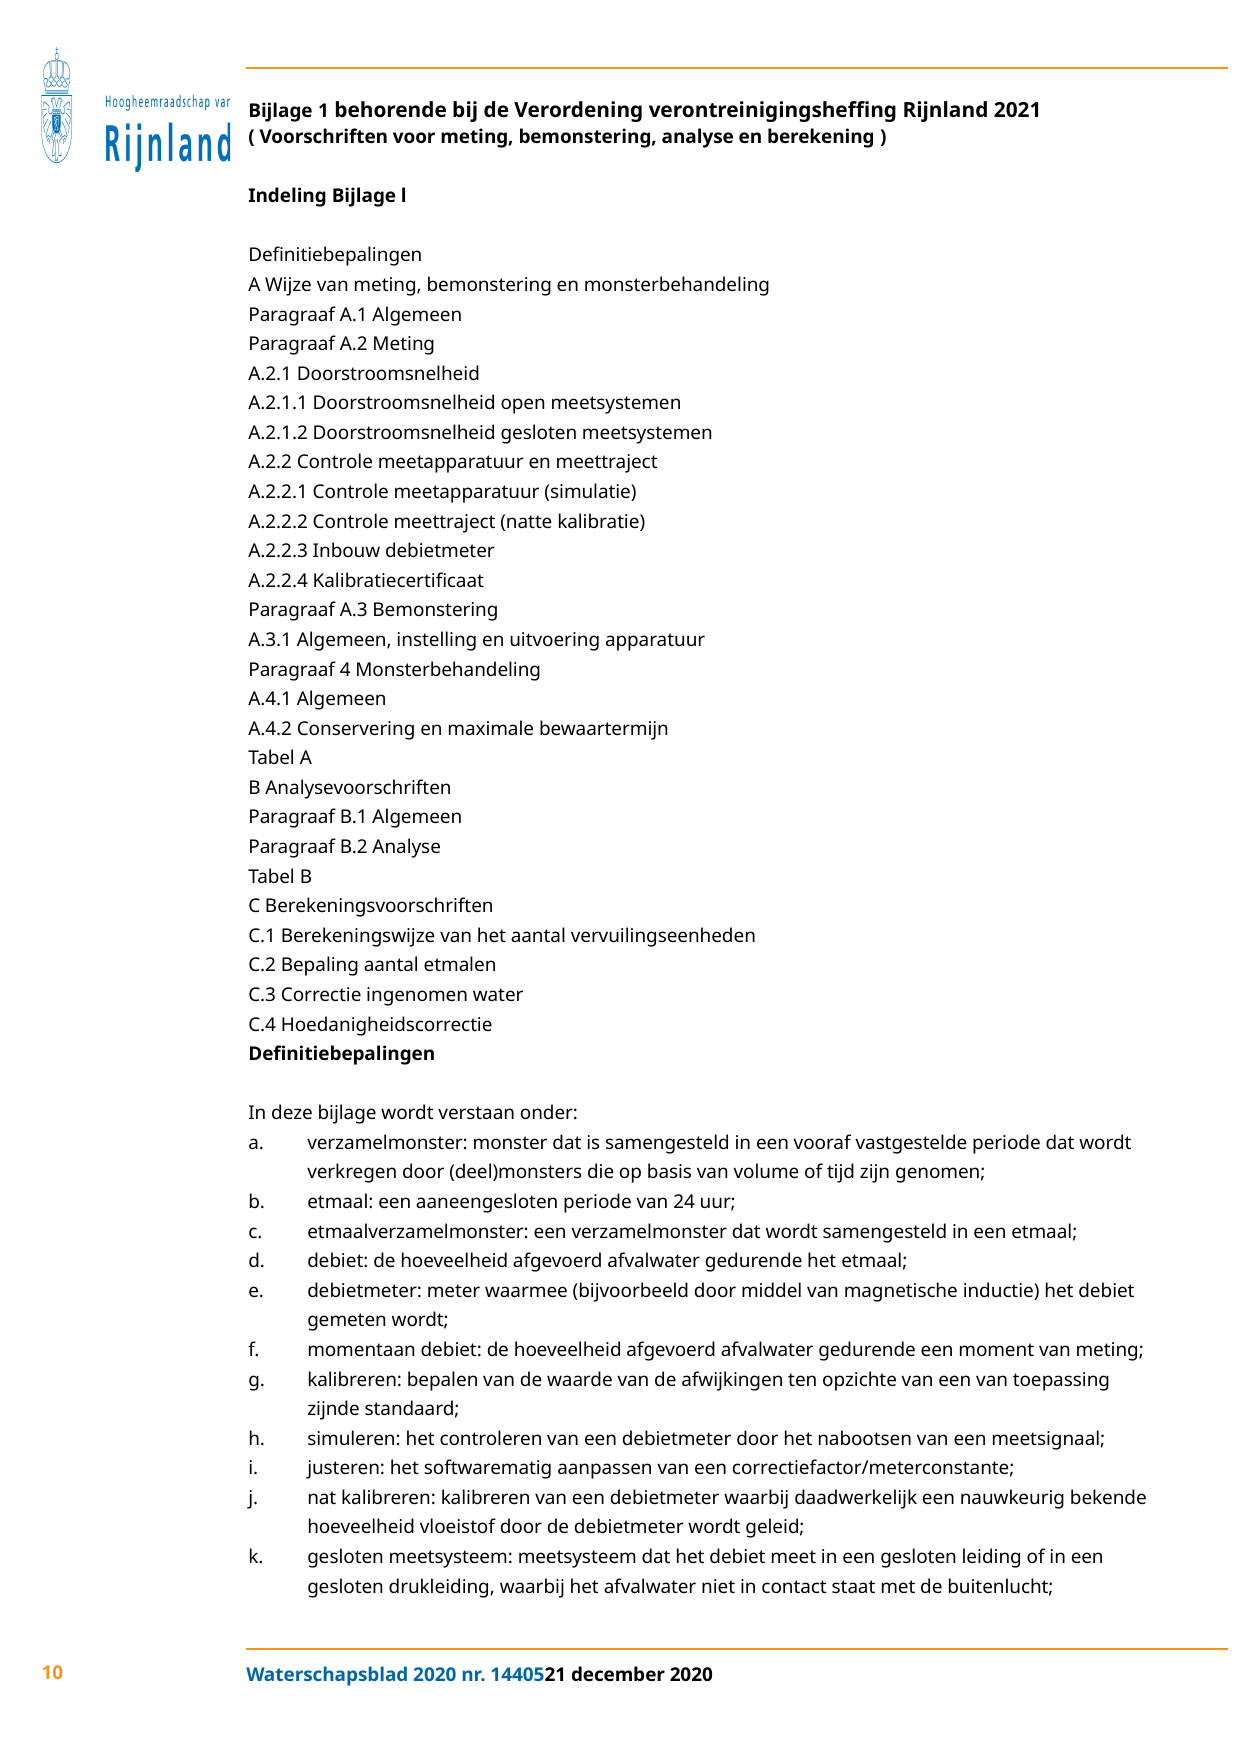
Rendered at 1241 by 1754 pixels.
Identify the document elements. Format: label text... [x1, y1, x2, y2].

list simuleren: het controleren van een debietmeter door het nabootsen van een meetsignaal; [248, 1425, 1152, 1451]
text Tabel A [248, 744, 1152, 770]
text Bijlage 1 behorende bij de Verordening verontreinigingsheffing Rijnland 2021 [248, 95, 1152, 123]
text Paragraaf B.2 Analyse [248, 833, 1152, 859]
text A.2.1.1 Doorstroomsnelheid open meetsystemen [248, 389, 1152, 415]
text C.2 Bepaling aantal etmalen [248, 952, 1152, 977]
list etmaal: een aaneengesloten periode van 24 uur; [248, 1188, 1152, 1214]
list verzamelmonster: monster dat is samengesteld in een vooraf vastgestelde periode dat wordt verkregen door (deel)monsters die op basis van volume of tijd zijn genomen; [248, 1129, 1152, 1184]
list gesloten meetsysteem: meetsysteem dat het debiet meet in een gesloten leiding of in een gesloten drukleiding, waarbij het afvalwater niet in contact staat met de buitenlucht; [248, 1543, 1152, 1599]
text A.2.2.2 Controle meettraject (natte kalibratie) [248, 508, 1152, 534]
text Definitiebepalingen [248, 242, 1152, 267]
text A.4.1 Algemeen [248, 685, 1152, 711]
text A.3.1 Algemeen, instelling en uitvoering apparatuur [248, 626, 1152, 652]
list kalibreren: bepalen van de waarde van de afwijkingen ten opzichte van een van toepassing zijnde standaard; [248, 1366, 1152, 1421]
text A.2.2.1 Controle meetapparatuur (simulatie) [248, 478, 1152, 504]
text Paragraaf A.3 Bemonstering [248, 597, 1152, 622]
list debietmeter: meter waarmee (bijvoorbeeld door middel van magnetische inductie) het debiet gemeten wordt; [248, 1277, 1152, 1332]
text Indeling Bijlage l [248, 182, 1152, 208]
text Tabel B [248, 863, 1152, 889]
text A.4.2 Conservering en maximale bewaartermijn [248, 715, 1152, 741]
list justeren: het softwarematig aanpassen van een correctiefactor/meterconstante; [248, 1454, 1152, 1480]
text A.2.1 Doorstroomsnelheid [248, 360, 1152, 386]
text Definitiebepalingen [248, 1040, 1152, 1066]
list momentaan debiet: de hoeveelheid afgevoerd afvalwater gedurende een moment van meting; [248, 1336, 1152, 1362]
text C Berekeningsvoorschriften [248, 892, 1152, 918]
list nat kalibreren: kalibreren van een debietmeter waarbij daadwerkelijk een nauwkeurig bekende hoeveelheid vloeistof door de debietmeter wordt geleid; [248, 1484, 1152, 1539]
text A Wijze van meting, bemonstering en monsterbehandeling [248, 271, 1152, 297]
text A.2.2 Controle meetapparatuur en meettraject [248, 449, 1152, 474]
text In deze bijlage wordt verstaan onder: [248, 1099, 1152, 1125]
picture [41, 47, 231, 172]
list etmaalverzamelmonster: een verzamelmonster dat wordt samengesteld in een etmaal; [248, 1218, 1152, 1244]
text Paragraaf A.1 Algemeen [248, 301, 1152, 327]
text B Analysevoorschriften [248, 774, 1152, 800]
text C.4 Hoedanigheidscorrectie [248, 1011, 1152, 1037]
text A.2.2.3 Inbouw debietmeter [248, 537, 1152, 563]
list debiet: de hoeveelheid afgevoerd afvalwater gedurende het etmaal; [248, 1247, 1152, 1273]
text A.2.1.2 Doorstroomsnelheid gesloten meetsystemen [248, 419, 1152, 445]
text Paragraaf B.1 Algemeen [248, 804, 1152, 829]
text ( Voorschriften voor meting, bemonstering, analyse en berekening ) [248, 123, 1152, 149]
text C.3 Correctie ingenomen water [248, 981, 1152, 1007]
text C.1 Berekeningswijze van het aantal vervuilingseenheden [248, 922, 1152, 948]
text Paragraaf A.2 Meting [248, 330, 1152, 356]
text Paragraaf 4 Monsterbehandeling [248, 656, 1152, 682]
text A.2.2.4 Kalibratiecertificaat [248, 567, 1152, 593]
